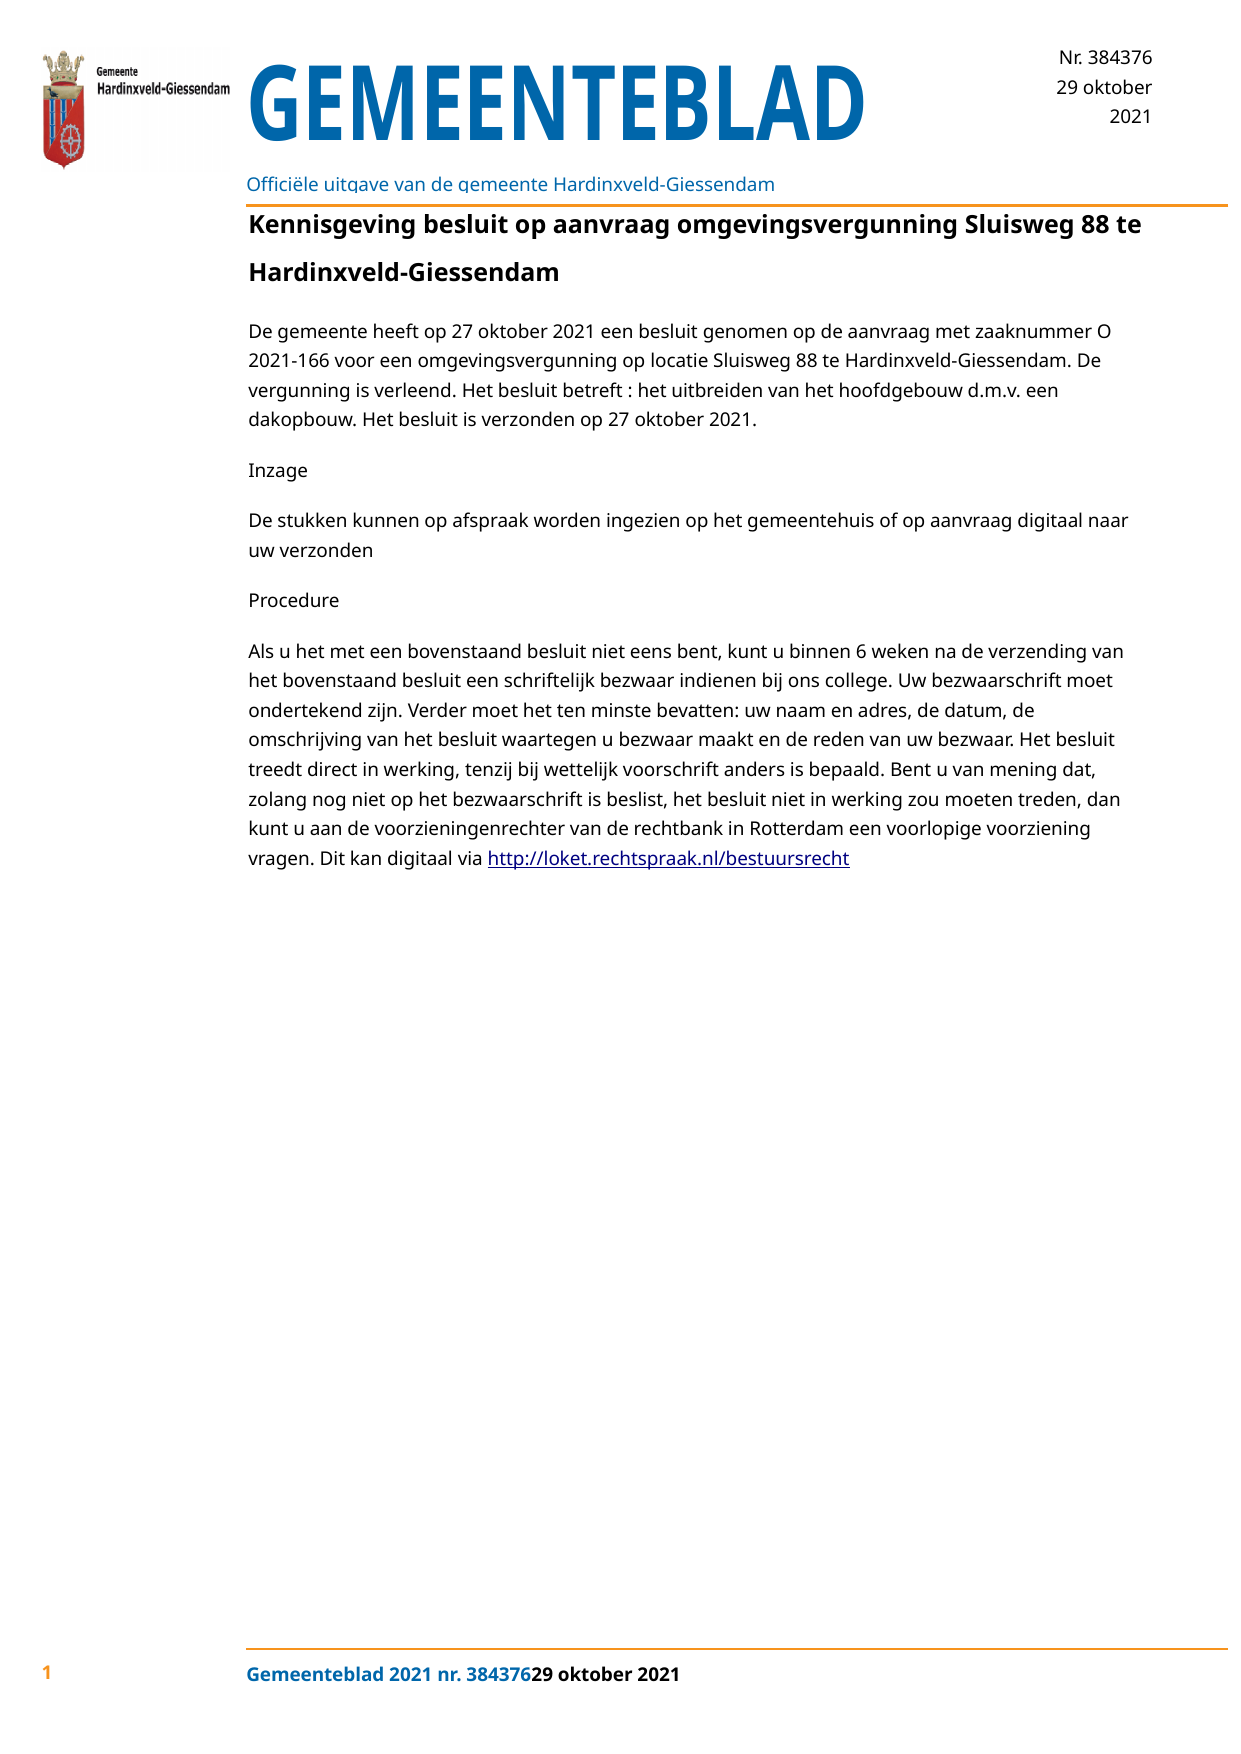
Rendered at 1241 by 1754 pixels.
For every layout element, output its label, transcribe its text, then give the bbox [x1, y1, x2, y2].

text De stukken kunnen op afspraak worden ingezien op het gemeentehuis of op aanvraag digitaal naar uw verzonden [248, 507, 1152, 563]
picture [41, 47, 231, 172]
text Als u het met een bovenstaand besluit niet eens bent, kunt u binnen 6 weken na de verzending van het bovenstaand besluit een schriftelijk bezwaar indienen bij ons college. Uw bezwaarschrift moet ondertekend zijn. Verder moet het ten minste bevatten: uw naam en adres, de datum, de omschrijving van het besluit waartegen u bezwaar maakt en de reden van uw bezwaar. Het besluit treedt direct in werking, tenzij bij wettelijk voorschrift anders is bepaald. Bent u van mening dat, zolang nog niet op het bezwaarschrift is beslist, het besluit niet in werking zou moeten treden, dan kunt u aan de voorzieningenrechter van de rechtbank in Rotterdam een voorlopige voorziening vragen. Dit kan digitaal via http://loket.rechtspraak.nl/bestuursrecht [248, 638, 1152, 871]
text Inzage [248, 457, 1152, 483]
text De gemeente heeft op 27 oktober 2021 een besluit genomen op de aanvraag met zaaknummer O 2021-166 voor een omgevingsvergunning op locatie Sluisweg 88 te Hardinxveld-Giessendam. De vergunning is verleend. Het besluit betreft : het uitbreiden van het hoofdgebouw d.m.v. een dakopbouw. Het besluit is verzonden op 27 oktober 2021. [248, 318, 1152, 432]
text Kennisgeving besluit op aanvraag omgevingsvergunning Sluisweg 88 te Hardinxveld-Giessendam [248, 207, 1152, 288]
text Procedure [248, 587, 1152, 613]
